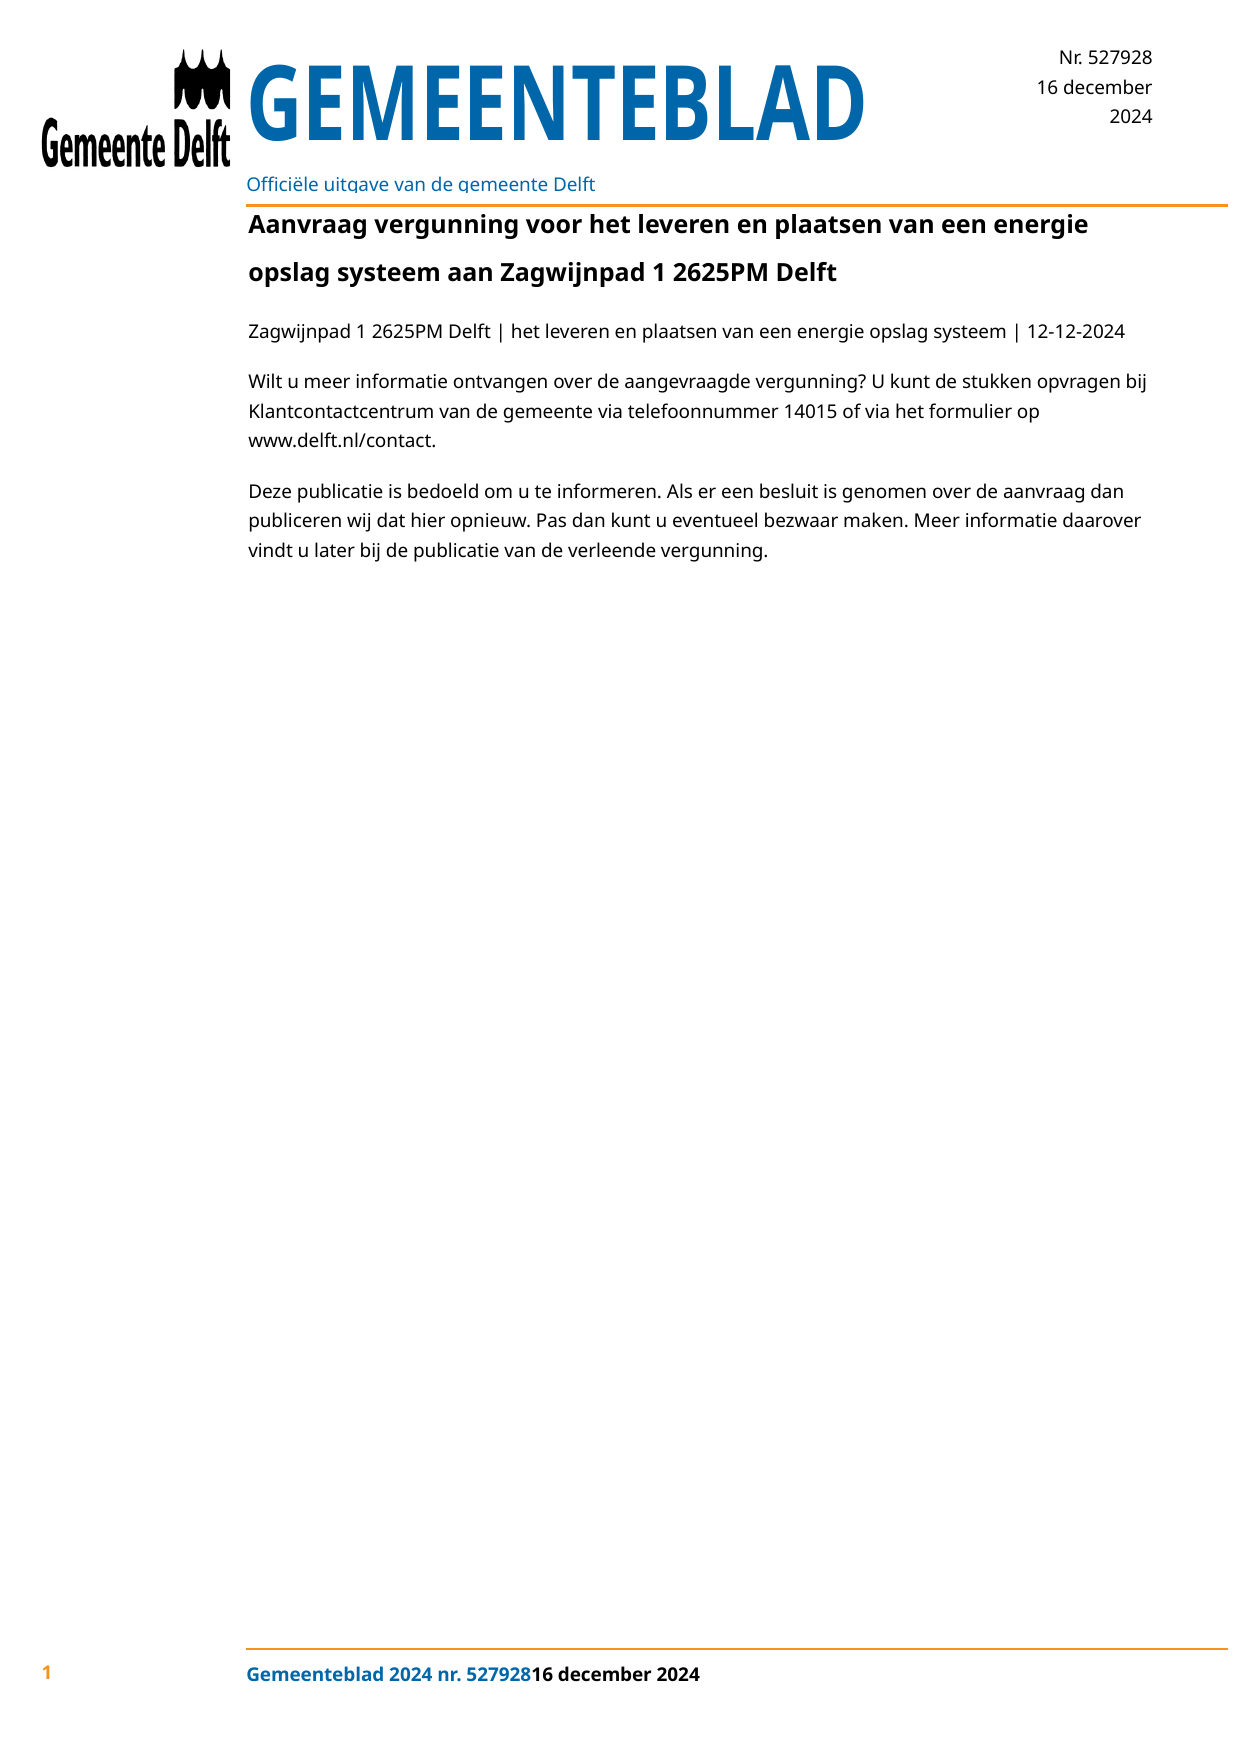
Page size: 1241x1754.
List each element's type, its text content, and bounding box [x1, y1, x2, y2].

picture [41, 47, 231, 172]
text Zagwijnpad 1 2625PM Delft | het leveren en plaatsen van een energie opslag systeem | 12-12-2024 [248, 318, 1152, 344]
text Deze publicatie is bedoeld om u te informeren. Als er een besluit is genomen over de aanvraag dan publiceren wij dat hier opnieuw. Pas dan kunt u eventueel bezwaar maken. Meer informatie daarover vindt u later bij de publicatie van de verleende vergunning. [248, 478, 1152, 563]
text Aanvraag vergunning voor het leveren en plaatsen van een energie opslag systeem aan Zagwijnpad 1 2625PM Delft [248, 207, 1152, 288]
text Wilt u meer informatie ontvangen over de aangevraagde vergunning? U kunt de stukken opvragen bij Klantcontactcentrum van de gemeente via telefoonnummer 14015 of via het formulier op www.delft.nl/contact. [248, 368, 1152, 453]
